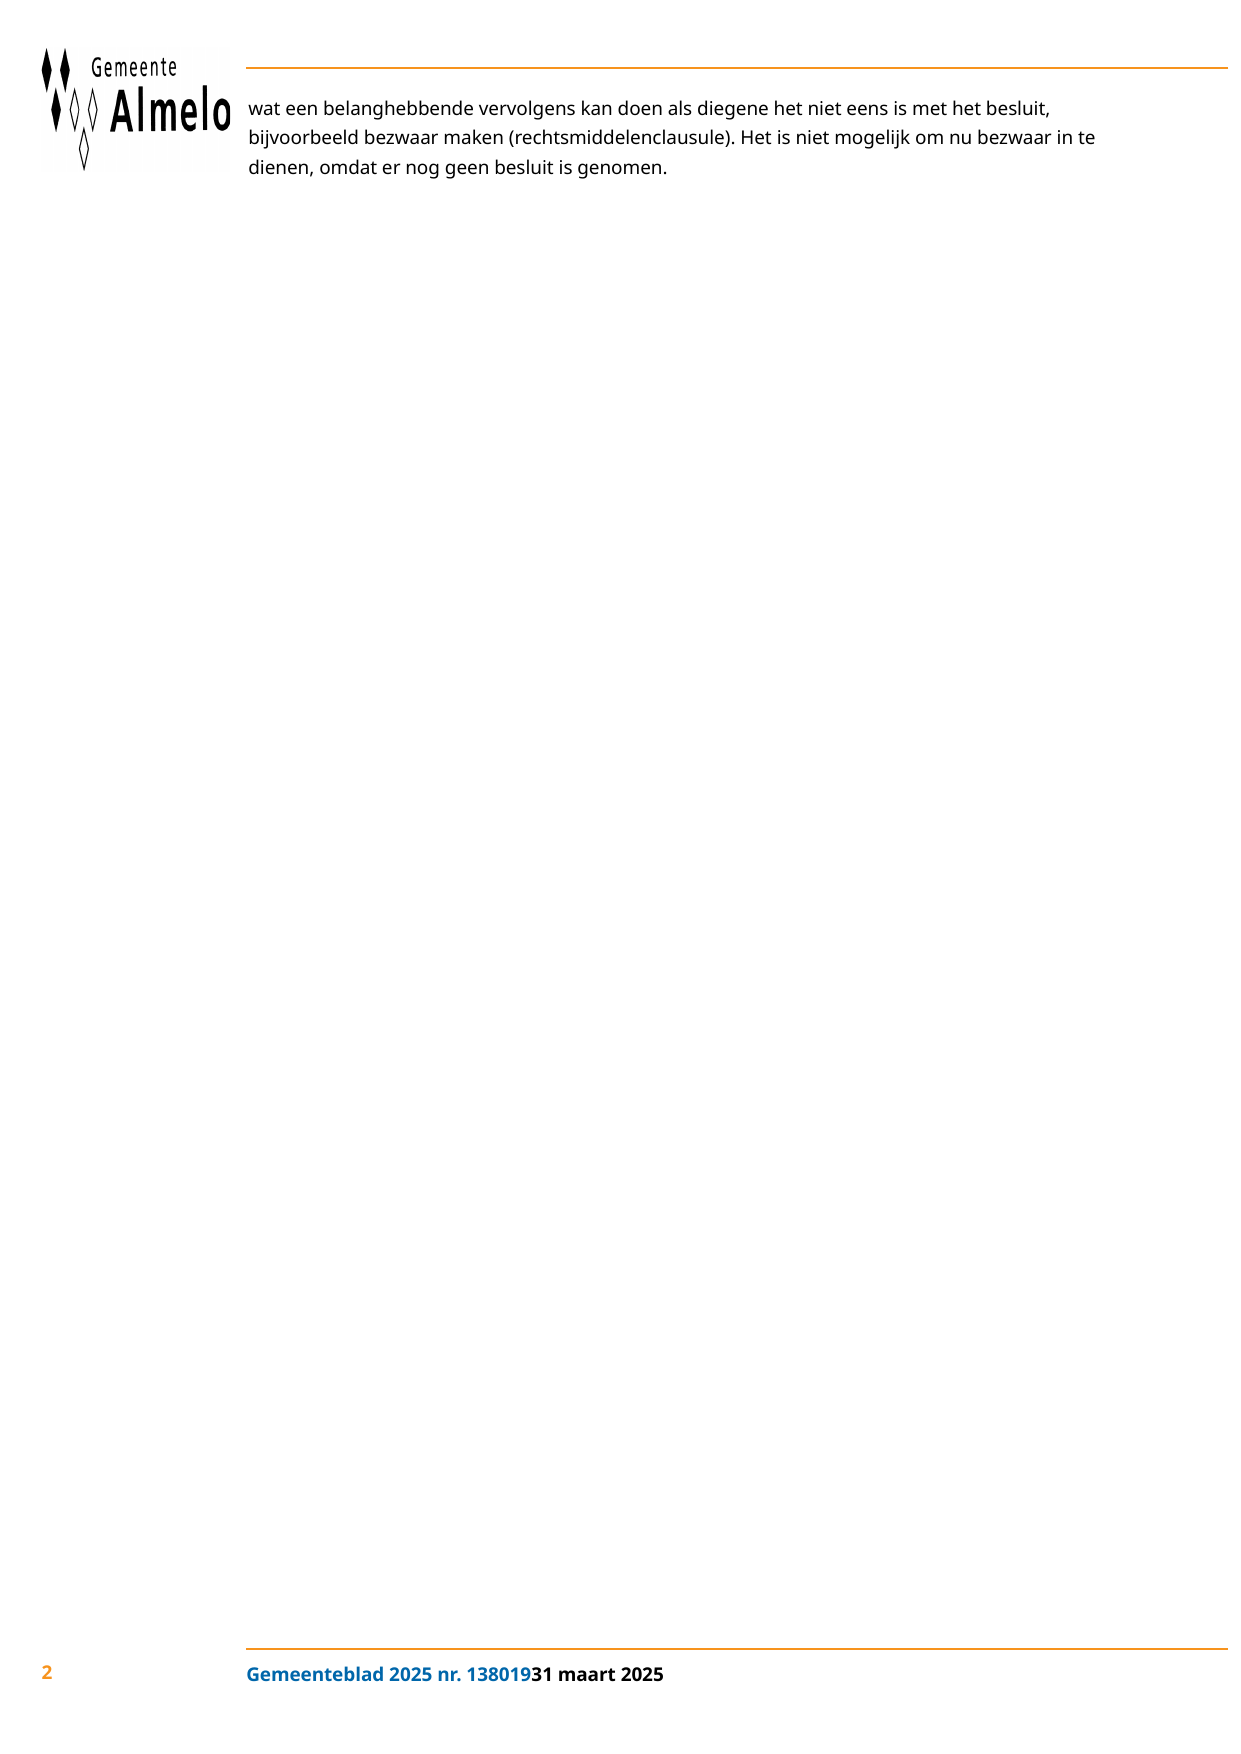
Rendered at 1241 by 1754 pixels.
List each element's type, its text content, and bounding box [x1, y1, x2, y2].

text wat een belanghebbende vervolgens kan doen als diegene het niet eens is met het besluit, bijvoorbeeld bezwaar maken (rechtsmiddelenclausule). Het is niet mogelijk om nu bezwaar in te dienen, omdat er nog geen besluit is genomen. [248, 95, 1152, 180]
picture [41, 47, 231, 172]
